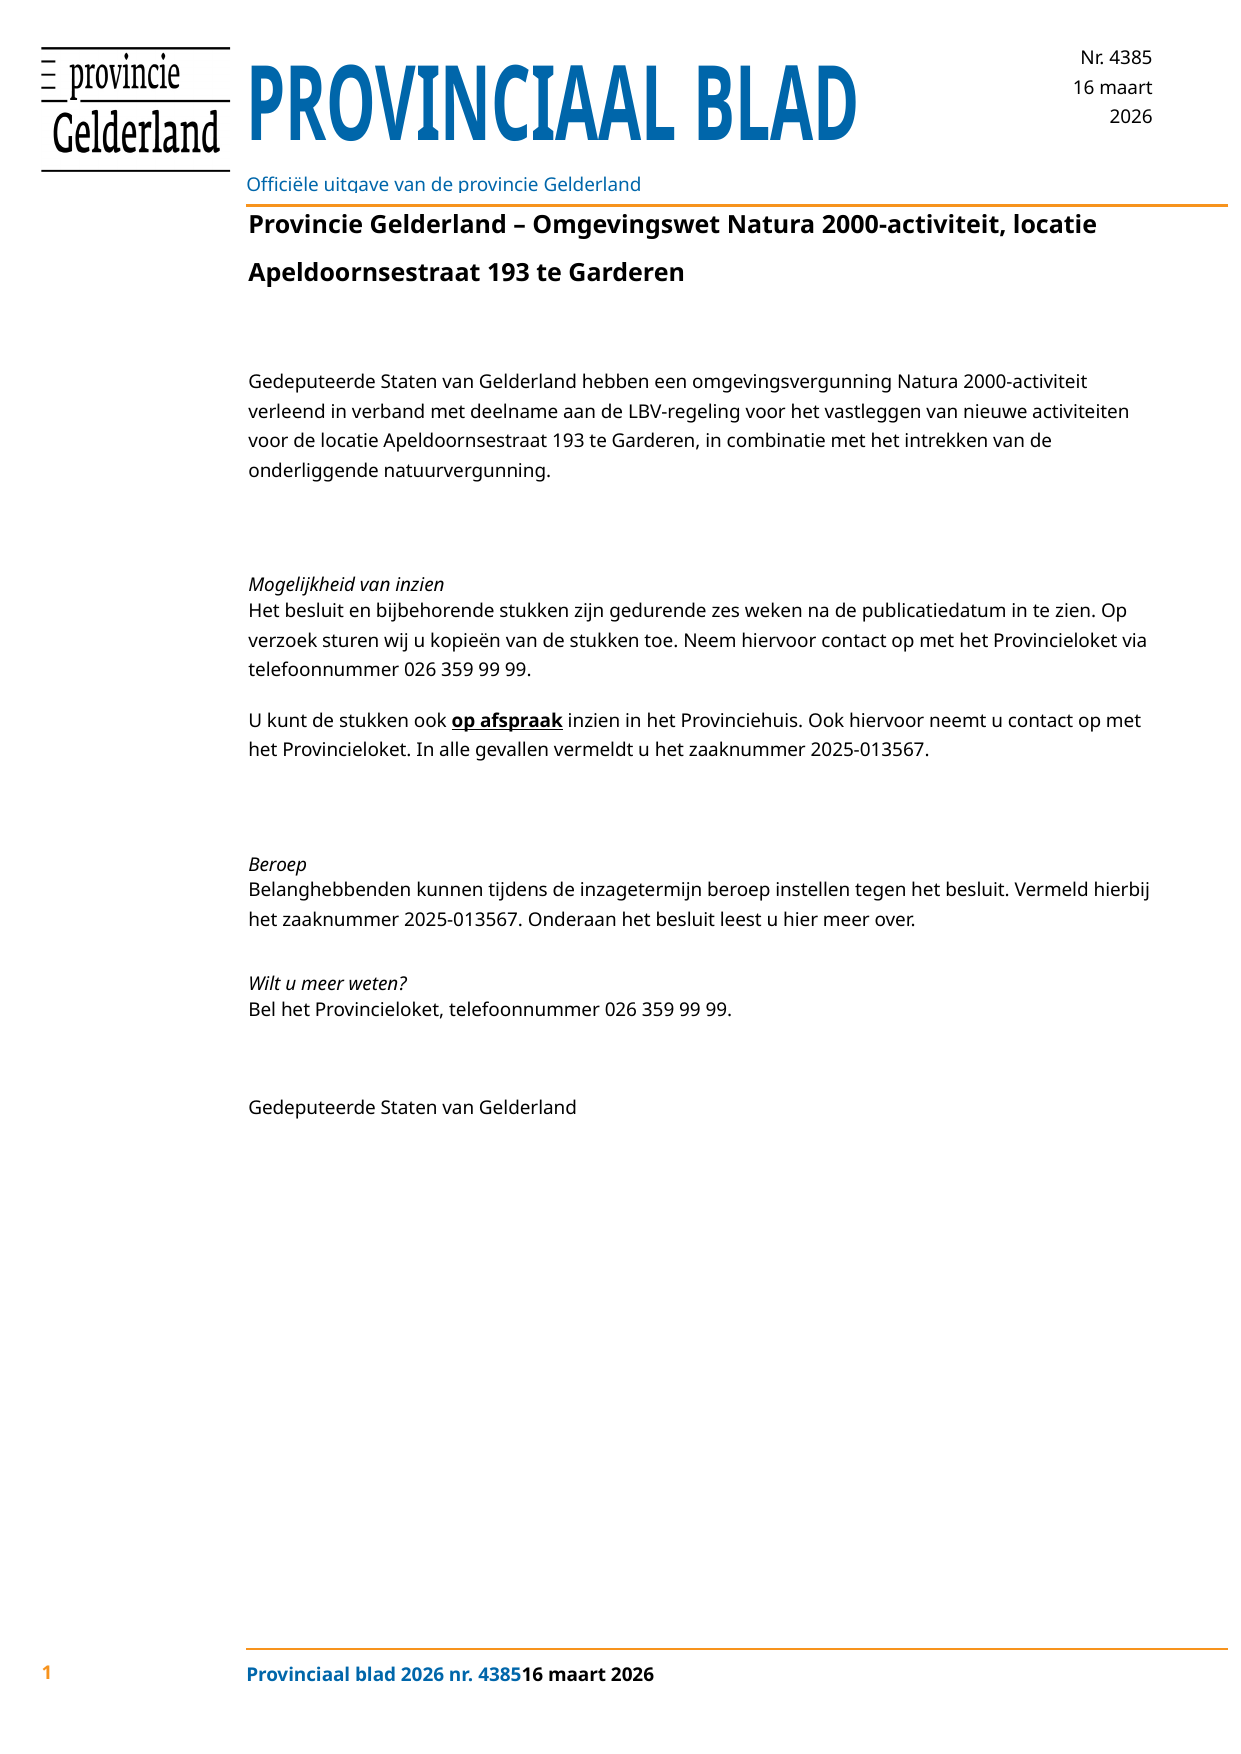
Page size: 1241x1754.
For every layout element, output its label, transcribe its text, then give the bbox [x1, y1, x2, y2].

text Gedeputeerde Staten van Gelderland [248, 1094, 1152, 1120]
text Belanghebbenden kunnen tijdens de inzagetermijn beroep instellen tegen het besluit. Vermeld hierbij het zaaknummer 2025-013567. Onderaan het besluit leest u hier meer over. [248, 876, 1152, 932]
text Mogelijkheid van inzien [248, 571, 1152, 597]
text Wilt u meer weten? [248, 970, 1152, 996]
text Bel het Provincieloket, telefoonnummer 026 359 99 99. [248, 996, 1152, 1021]
text Gedeputeerde Staten van Gelderland hebben een omgevingsvergunning Natura 2000-activiteit verleend in verband met deelname aan de LBV-regeling voor het vastleggen van nieuwe activiteiten voor de locatie Apeldoornsestraat 193 te Garderen, in combinatie met het intrekken van de onderliggende natuurvergunning. [248, 368, 1152, 483]
text Het besluit en bijbehorende stukken zijn gedurende zes weken na de publicatiedatum in te zien. Op verzoek sturen wij u kopieën van de stukken toe. Neem hiervoor contact op met het Provincieloket via telefoonnummer 026 359 99 99. [248, 597, 1152, 682]
text Beroep [248, 851, 1152, 876]
text U kunt de stukken ook op afspraak inzien in het Provinciehuis. Ook hiervoor neemt u contact op met het Provincieloket. In alle gevallen vermeldt u het zaaknummer 2025-013567. [248, 707, 1152, 762]
text Provincie Gelderland – Omgevingswet Natura 2000-activiteit, locatie Apeldoornsestraat 193 te Garderen [248, 207, 1152, 288]
picture [41, 47, 231, 172]
